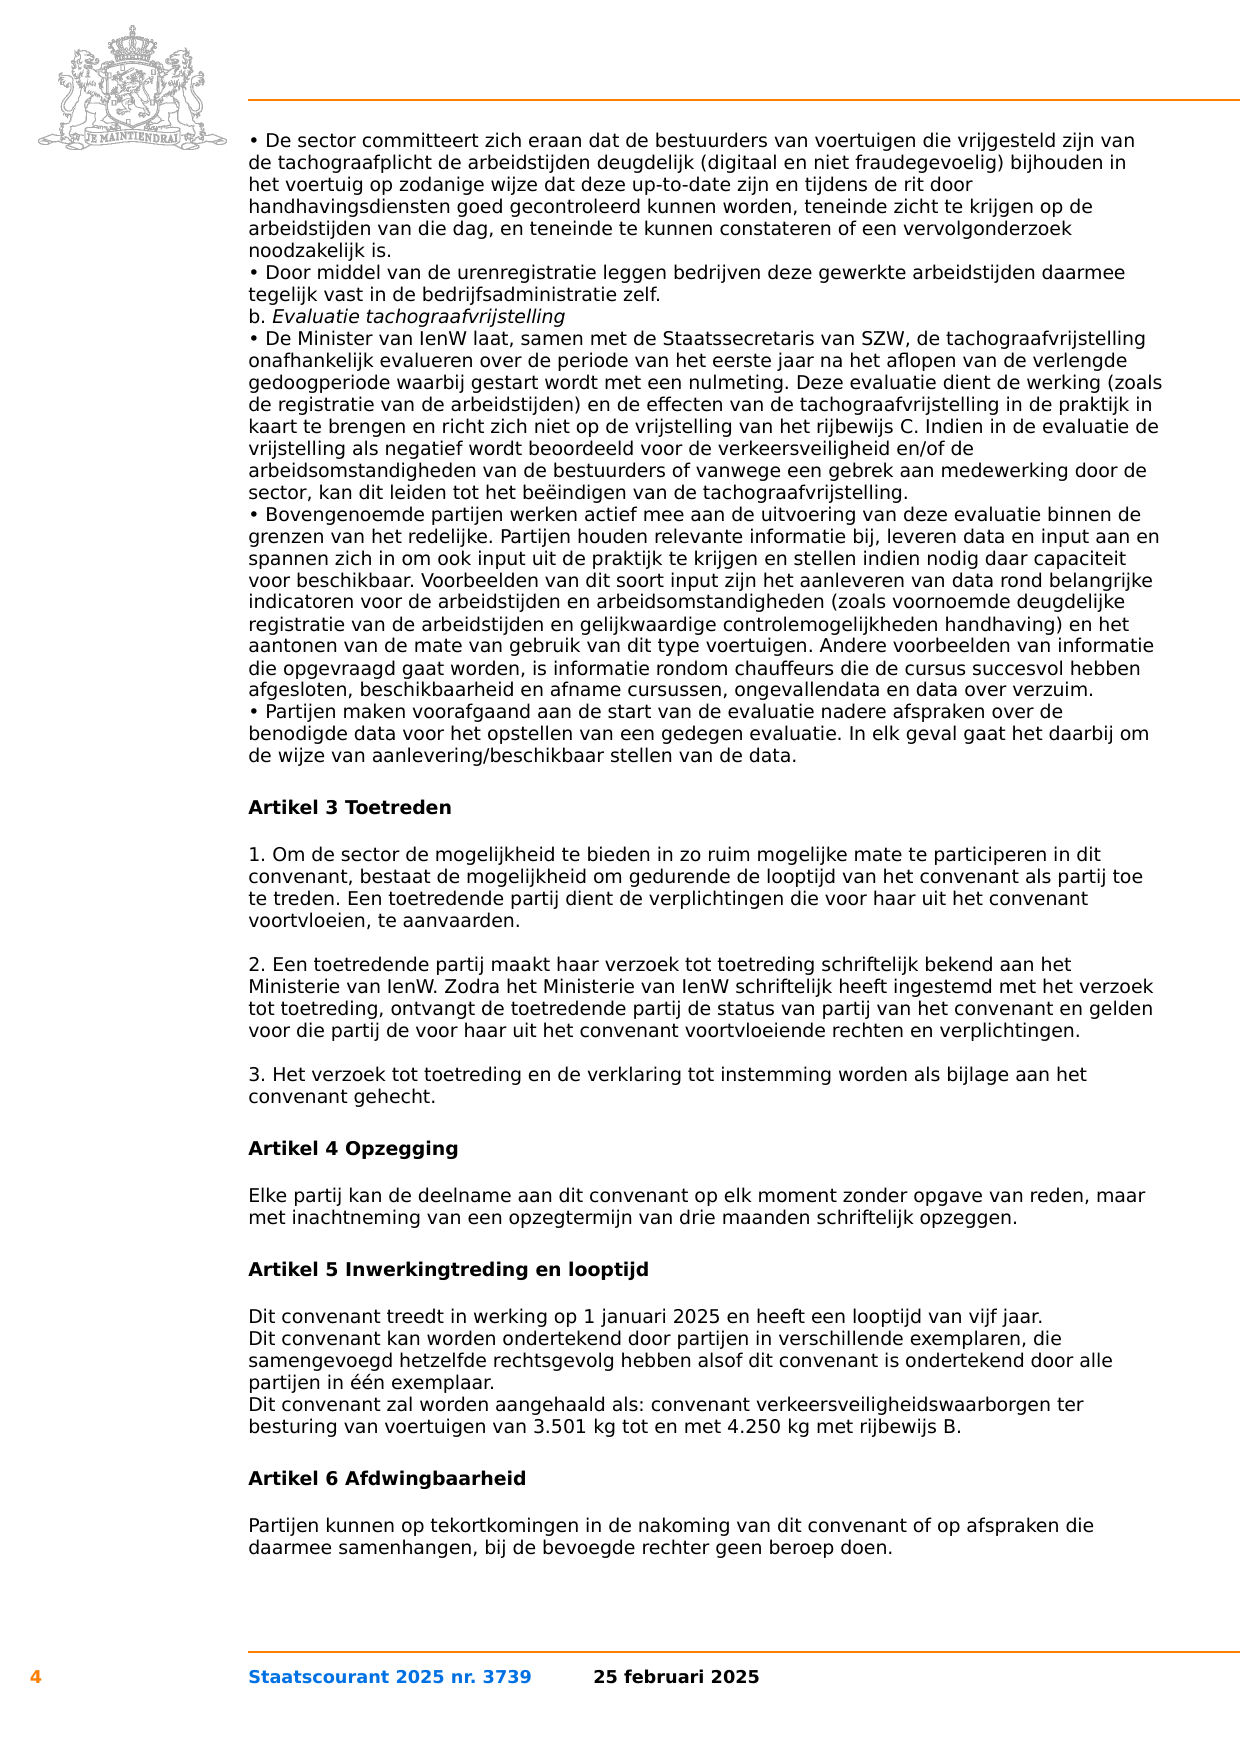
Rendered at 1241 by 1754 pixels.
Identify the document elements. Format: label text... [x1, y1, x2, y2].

text • Door middel van de urenregistratie leggen bedrijven deze gewerkte arbeidstijden daarmee tegelijk vast in de bedrijfsadministratie zelf. [248, 262, 1163, 306]
text Dit convenant kan worden ondertekend door partijen in verschillende exemplaren, die samengevoegd hetzelfde rechtsgevolg hebben alsof dit convenant is ondertekend door alle partijen in één exemplaar. [248, 1328, 1163, 1394]
text Dit convenant zal worden aangehaald als: convenant verkeersveiligheidswaarborgen ter besturing van voertuigen van 3.501 kg tot en met 4.250 kg met rijbewijs B. [248, 1394, 1163, 1438]
text 3. Het verzoek tot toetreding en de verklaring tot instemming worden als bijlage aan het convenant gehecht. [248, 1064, 1163, 1108]
text 1. Om de sector de mogelijkheid te bieden in zo ruim mogelijke mate te participeren in dit convenant, bestaat de mogelijkheid om gedurende de looptijd van het convenant als partij toe te treden. Een toetredende partij dient de verplichtingen die voor haar uit het convenant voortvloeien, te aanvaarden. [248, 844, 1163, 932]
subtitle Artikel 5 Inwerkingtreding en looptijd [248, 1259, 1163, 1281]
text • De Minister van IenW laat, samen met de Staatssecretaris van SZW, de tachograafvrijstelling onafhankelijk evalueren over de periode van het eerste jaar na het aflopen van de verlengde gedoogperiode waarbij gestart wordt met een nulmeting. Deze evaluatie dient de werking (zoals de registratie van de arbeidstijden) en de effecten van de tachograafvrijstelling in de praktijk in kaart te brengen en richt zich niet op de vrijstelling van het rijbewijs C. Indien in de evaluatie de vrijstelling als negatief wordt beoordeeld voor de verkeersveiligheid en/of de arbeidsomstandigheden van de bestuurders of vanwege een gebrek aan medewerking door de sector, kan dit leiden tot het beëindigen van de tachograafvrijstelling. [248, 328, 1163, 503]
text • Bovengenoemde partijen werken actief mee aan de uitvoering van deze evaluatie binnen de grenzen van het redelijke. Partijen houden relevante informatie bij, leveren data en input aan en spannen zich in om ook input uit de praktijk te krijgen en stellen indien nodig daar capaciteit voor beschikbaar. Voorbeelden van dit soort input zijn het aanleveren van data rond belangrijke indicatoren voor de arbeidstijden en arbeidsomstandigheden (zoals voornoemde deugdelijke registratie van de arbeidstijden en gelijkwaardige controlemogelijkheden handhaving) en het aantonen van de mate van gebruik van dit type voertuigen. Andere voorbeelden van informatie die opgevraagd gaat worden, is informatie rondom chauffeurs die de cursus succesvol hebben afgesloten, beschikbaarheid en afname cursussen, ongevallendata en data over verzuim. [248, 503, 1163, 701]
subtitle Artikel 6 Afdwingbaarheid [248, 1468, 1163, 1489]
subtitle Artikel 3 Toetreden [248, 797, 1163, 819]
picture [38, 25, 227, 150]
text 2. Een toetredende partij maakt haar verzoek tot toetreding schriftelijk bekend aan het Ministerie van IenW. Zodra het Ministerie van IenW schriftelijk heeft ingestemd met het verzoek tot toetreding, ontvangt de toetredende partij de status van partij van het convenant en gelden voor die partij de voor haar uit het convenant voortvloeiende rechten en verplichtingen. [248, 954, 1163, 1042]
text Elke partij kan de deelname aan dit convenant op elk moment zonder opgave van reden, maar met inachtneming van een opzegtermijn van drie maanden schriftelijk opzeggen. [248, 1185, 1163, 1229]
text b. Evaluatie tachograafvrijstelling [248, 306, 1163, 328]
text • De sector committeert zich eraan dat de bestuurders van voertuigen die vrijgesteld zijn van de tachograafplicht de arbeidstijden deugdelijk (digitaal en niet fraudegevoelig) bijhouden in het voertuig op zodanige wijze dat deze up-to-date zijn en tijdens de rit door handhavingsdiensten goed gecontroleerd kunnen worden, teneinde zicht te krijgen op de arbeidstijden van die dag, en teneinde te kunnen constateren of een vervolgonderzoek noodzakelijk is. [248, 130, 1163, 262]
text Partijen kunnen op tekortkomingen in de nakoming van dit convenant of op afspraken die daarmee samenhangen, bij de bevoegde rechter geen beroep doen. [248, 1514, 1163, 1558]
subtitle Artikel 4 Opzegging [248, 1138, 1163, 1160]
text • Partijen maken voorafgaand aan de start van de evaluatie nadere afspraken over de benodigde data voor het opstellen van een gedegen evaluatie. In elk geval gaat het daarbij om de wijze van aanlevering/beschikbaar stellen van de data. [248, 701, 1163, 767]
text Dit convenant treedt in werking op 1 januari 2025 en heeft een looptijd van vijf jaar. [248, 1306, 1163, 1328]
